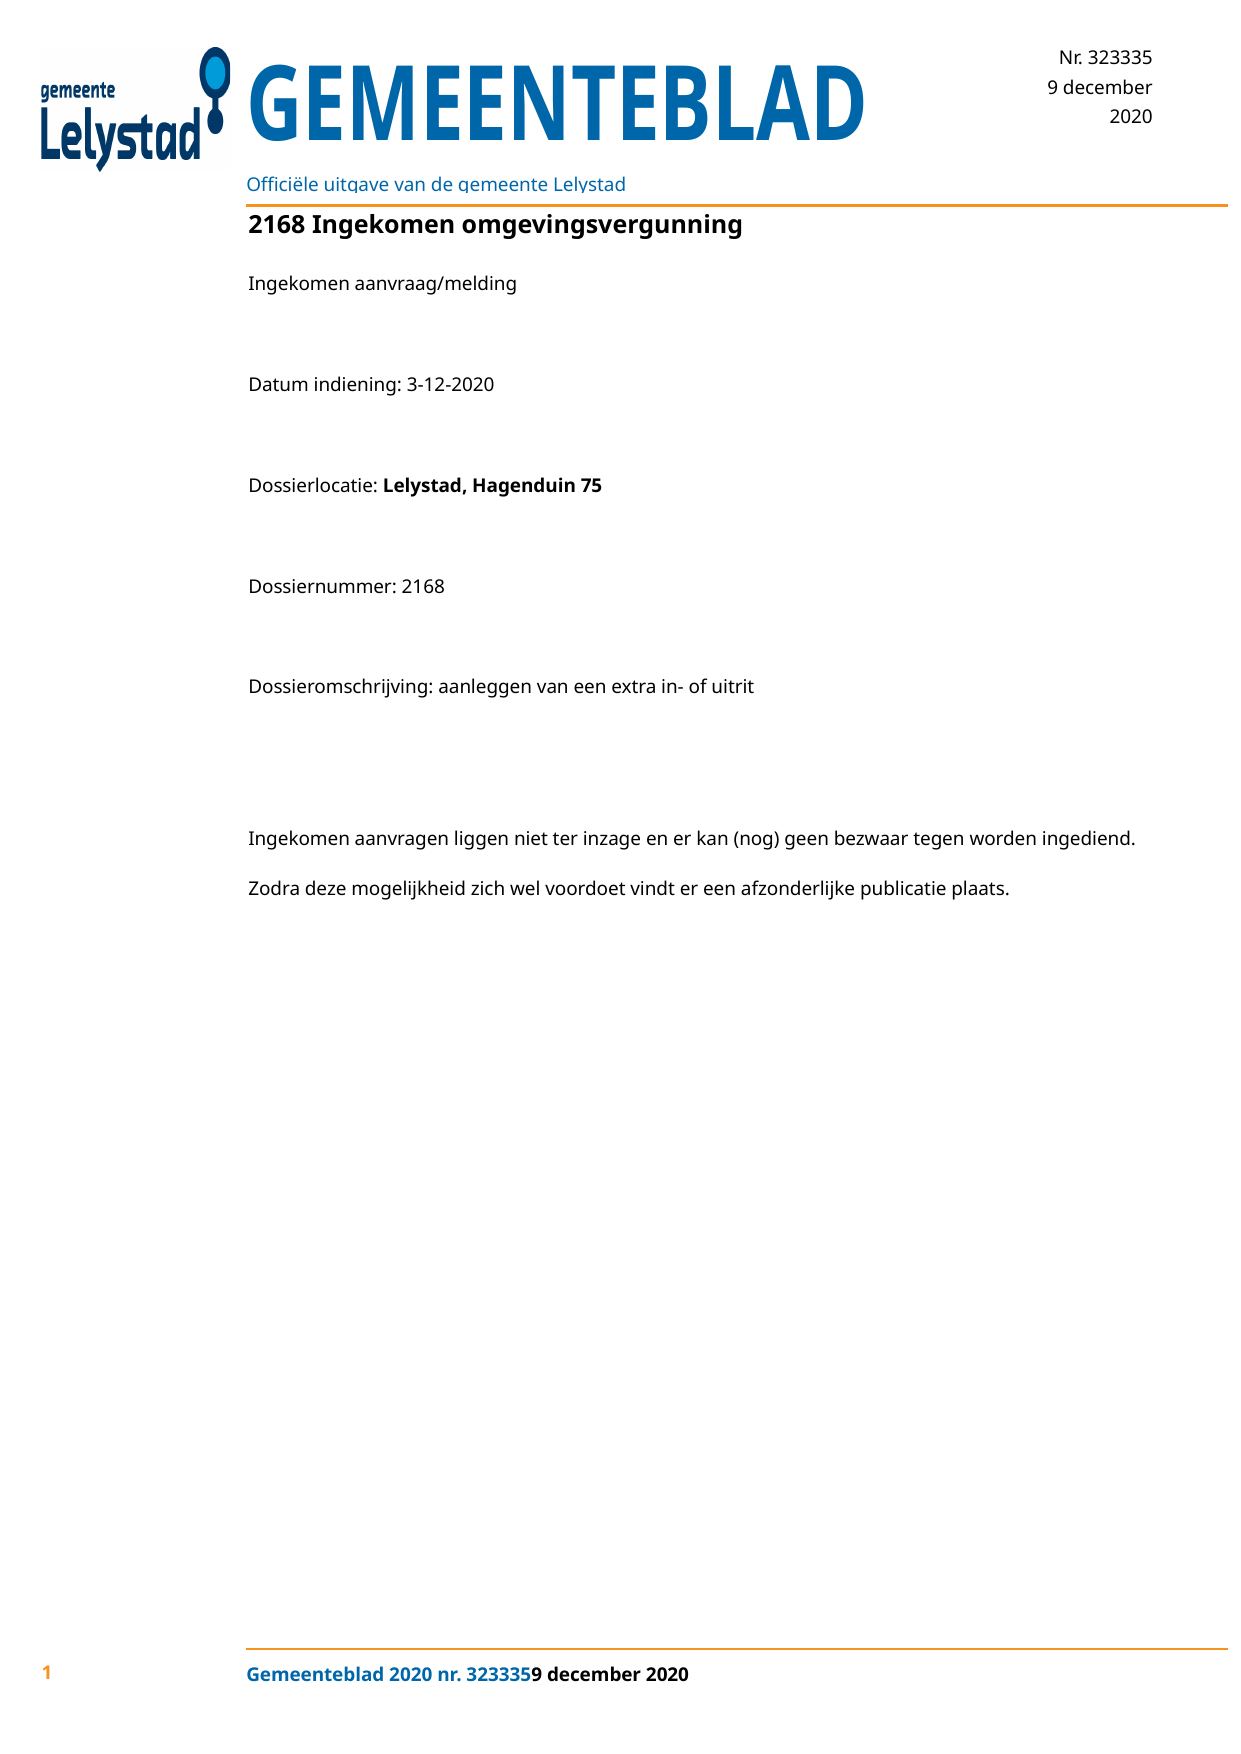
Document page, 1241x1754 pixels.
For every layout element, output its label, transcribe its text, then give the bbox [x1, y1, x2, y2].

picture [41, 47, 231, 172]
text Dossiernummer: 2168 [248, 573, 1152, 598]
text 2168 Ingekomen omgevingsvergunning [248, 207, 1152, 241]
text Zodra deze mogelijkheid zich wel voordoet vindt er een afzonderlijke publicatie plaats. [248, 875, 1152, 901]
text Ingekomen aanvraag/melding [248, 270, 1152, 296]
text Dossierlocatie: Lelystad, Hagenduin 75 [248, 472, 1152, 498]
text Ingekomen aanvragen liggen niet ter inzage en er kan (nog) geen bezwaar tegen worden ingediend. [248, 825, 1152, 851]
text Dossieromschrijving: aanleggen van een extra in- of uitrit [248, 674, 1152, 699]
text Datum indiening: 3-12-2020 [248, 371, 1152, 397]
